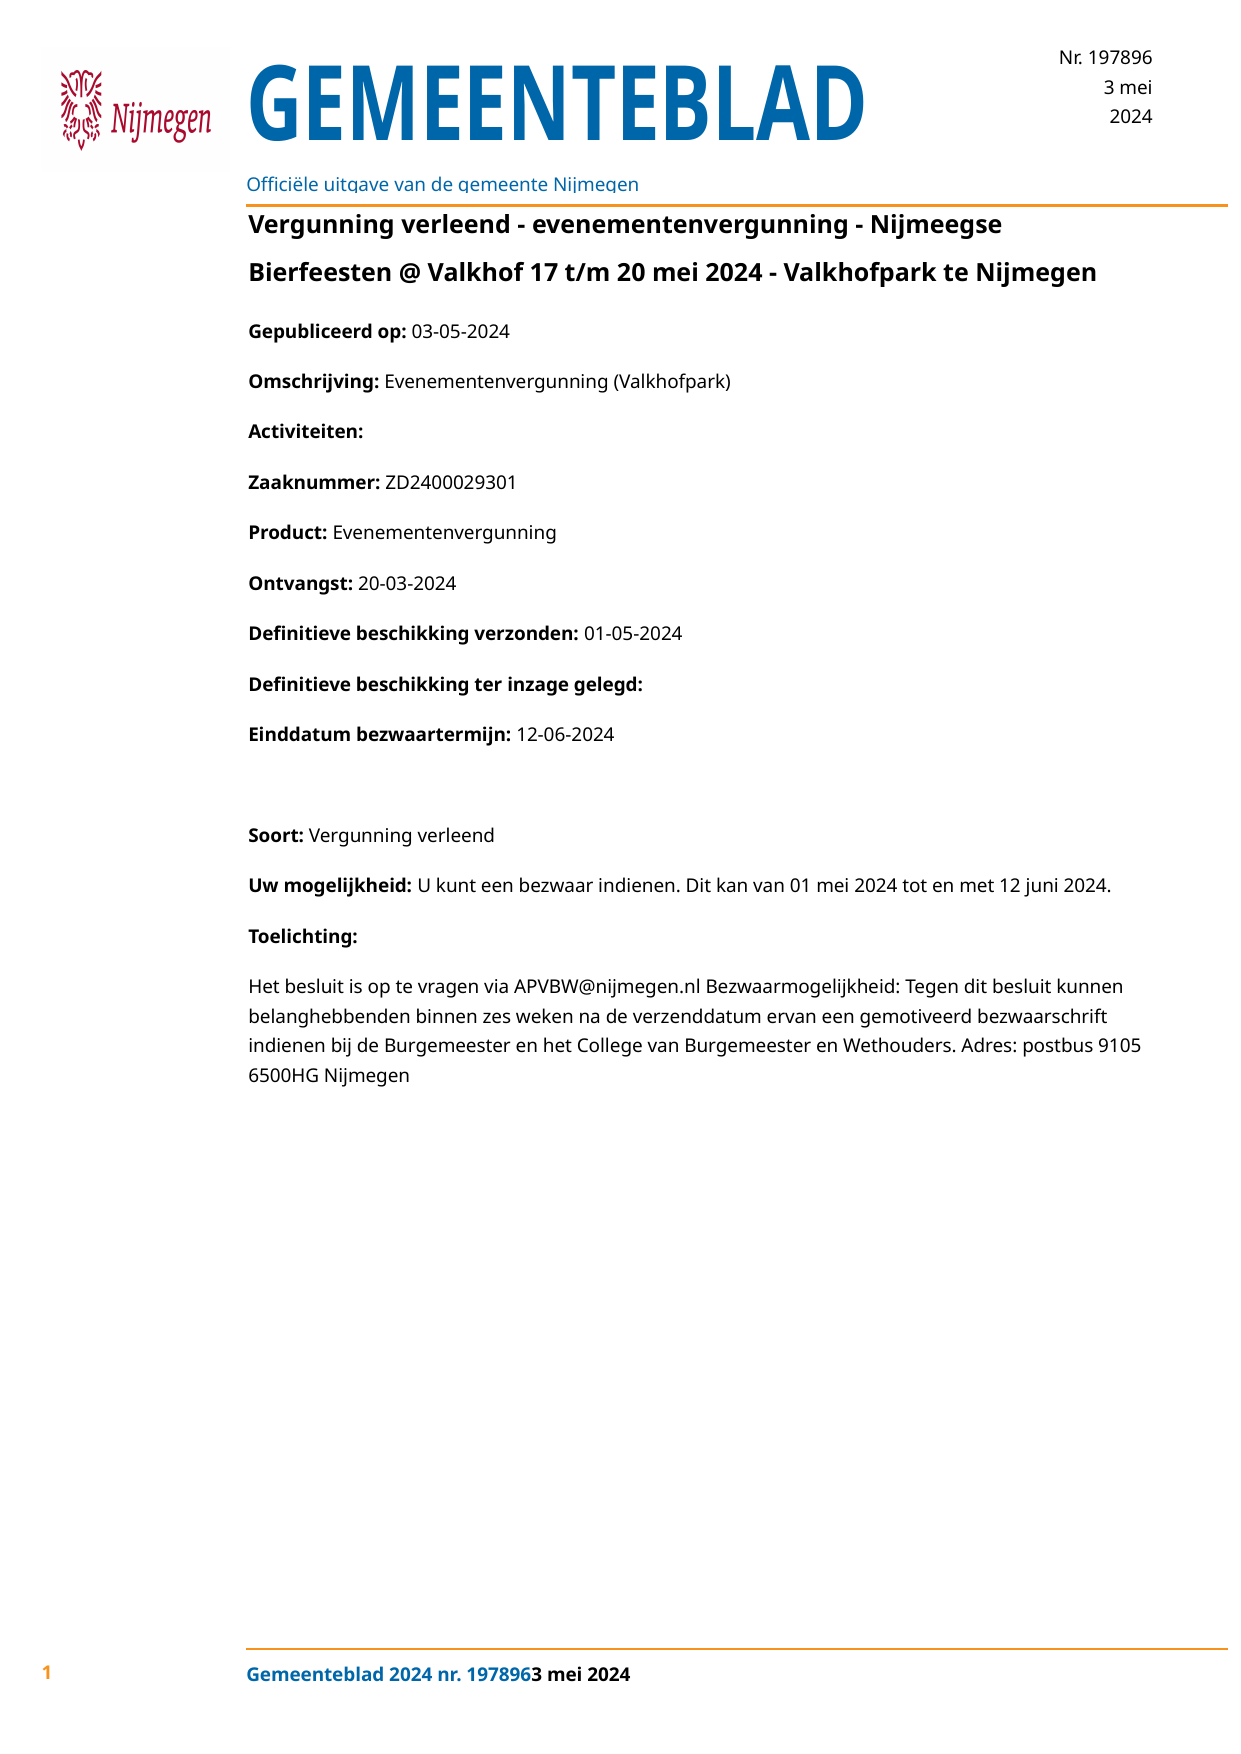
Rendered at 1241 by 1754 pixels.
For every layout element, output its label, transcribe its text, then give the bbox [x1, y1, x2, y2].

text Product: Evenementenvergunning [248, 519, 1152, 545]
text Omschrijving: Evenementenvergunning (Valkhofpark) [248, 368, 1152, 394]
text Uw mogelijkheid: U kunt een bezwaar indienen. Dit kan van 01 mei 2024 tot en met 12 juni 2024. [248, 872, 1152, 898]
text Definitieve beschikking verzonden: 01-05-2024 [248, 620, 1152, 646]
text Zaaknummer: ZD2400029301 [248, 469, 1152, 495]
text Soort: Vergunning verleend [248, 822, 1152, 848]
text Gepubliceerd op: 03-05-2024 [248, 318, 1152, 344]
text Definitieve beschikking ter inzage gelegd: [248, 671, 1152, 697]
text Ontvangst: 20-03-2024 [248, 570, 1152, 596]
picture [41, 47, 231, 172]
text Activiteiten: [248, 419, 1152, 444]
text Einddatum bezwaartermijn: 12-06-2024 [248, 721, 1152, 747]
text Het besluit is op te vragen via APVBW@nijmegen.nl Bezwaarmogelijkheid: Tegen dit besluit kunnen belanghebbenden binnen zes weken na de verzenddatum ervan een gemotiveerd bezwaarschrift indienen bij de Burgemeester en het College van Burgemeester en Wethouders. Adres: postbus 9105 6500HG Nijmegen [248, 973, 1152, 1088]
text Toelichting: [248, 923, 1152, 949]
text Vergunning verleend - evenementenvergunning - Nijmeegse Bierfeesten @ Valkhof 17 t/m 20 mei 2024 - Valkhofpark te Nijmegen [248, 207, 1152, 288]
